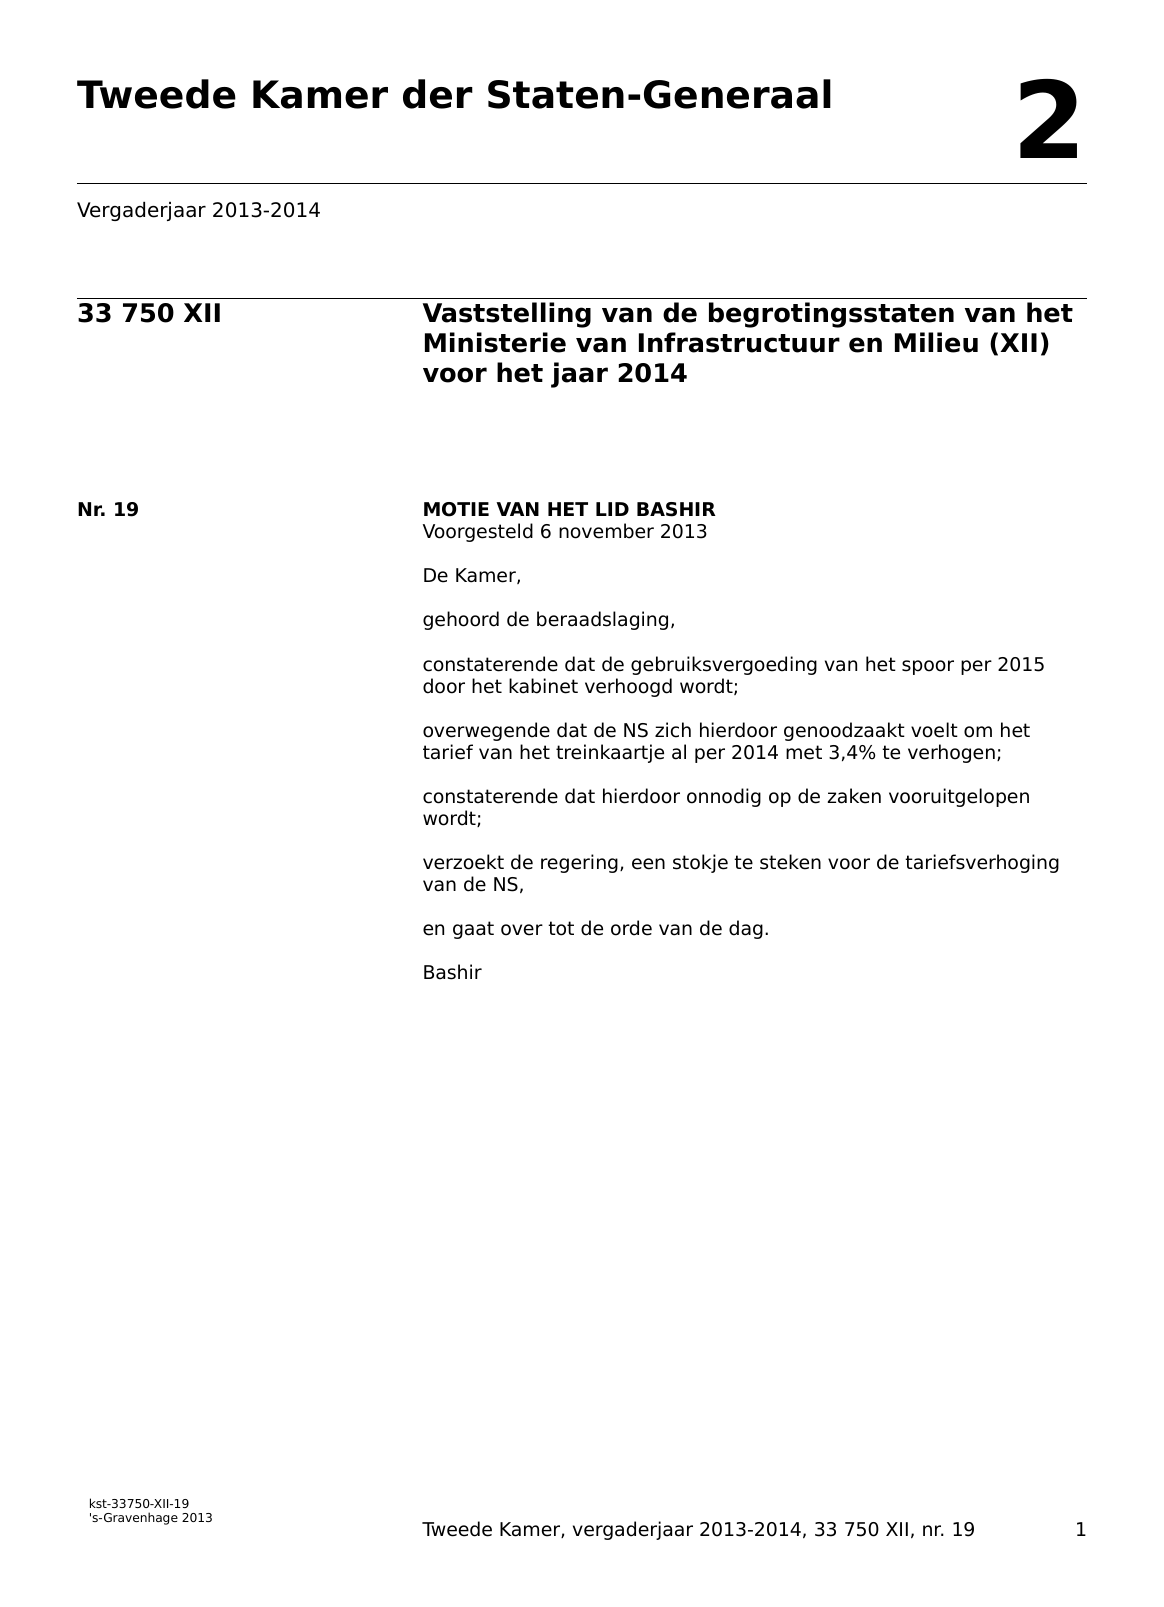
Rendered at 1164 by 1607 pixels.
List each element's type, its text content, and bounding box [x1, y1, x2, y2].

subtitle Nr. 19 MOTIE VAN HET LID BASHIR [77, 499, 1087, 521]
table_header Tweede Kamer der Staten-Generaal [77, 59, 886, 183]
subtitle 33 750 XII Vaststelling van de begrotingsstaten van het Ministerie van Infrastructuur en Milieu (XII) voor het jaar 2014 [77, 299, 1087, 388]
text Voorgesteld 6 november 2013 [422, 521, 1087, 543]
text gehoord de beraadslaging, [422, 609, 1087, 631]
text De Kamer, [422, 565, 1087, 587]
text verzoekt de regering, een stokje te steken voor de tariefsverhoging van de NS, [422, 852, 1087, 896]
table_header 2 [886, 59, 1087, 183]
text constaterende dat hierdoor onnodig op de zaken vooruitgelopen wordt; [422, 786, 1087, 830]
text Bashir [422, 962, 1087, 984]
text 's-Gravenhage 2013 [88, 1511, 323, 1525]
table_cell Vergaderjaar 2013-2014 [77, 184, 1087, 298]
text constaterende dat de gebruiksvergoeding van het spoor per 2015 door het kabinet verhoogd wordt; [422, 653, 1087, 697]
text overwegende dat de NS zich hierdoor genoodzaakt voelt om het tarief van het treinkaartje al per 2014 met 3,4% te verhogen; [422, 720, 1087, 764]
text en gaat over tot de orde van de dag. [422, 918, 1087, 940]
text kst-33750-XII-19 [88, 1497, 323, 1511]
